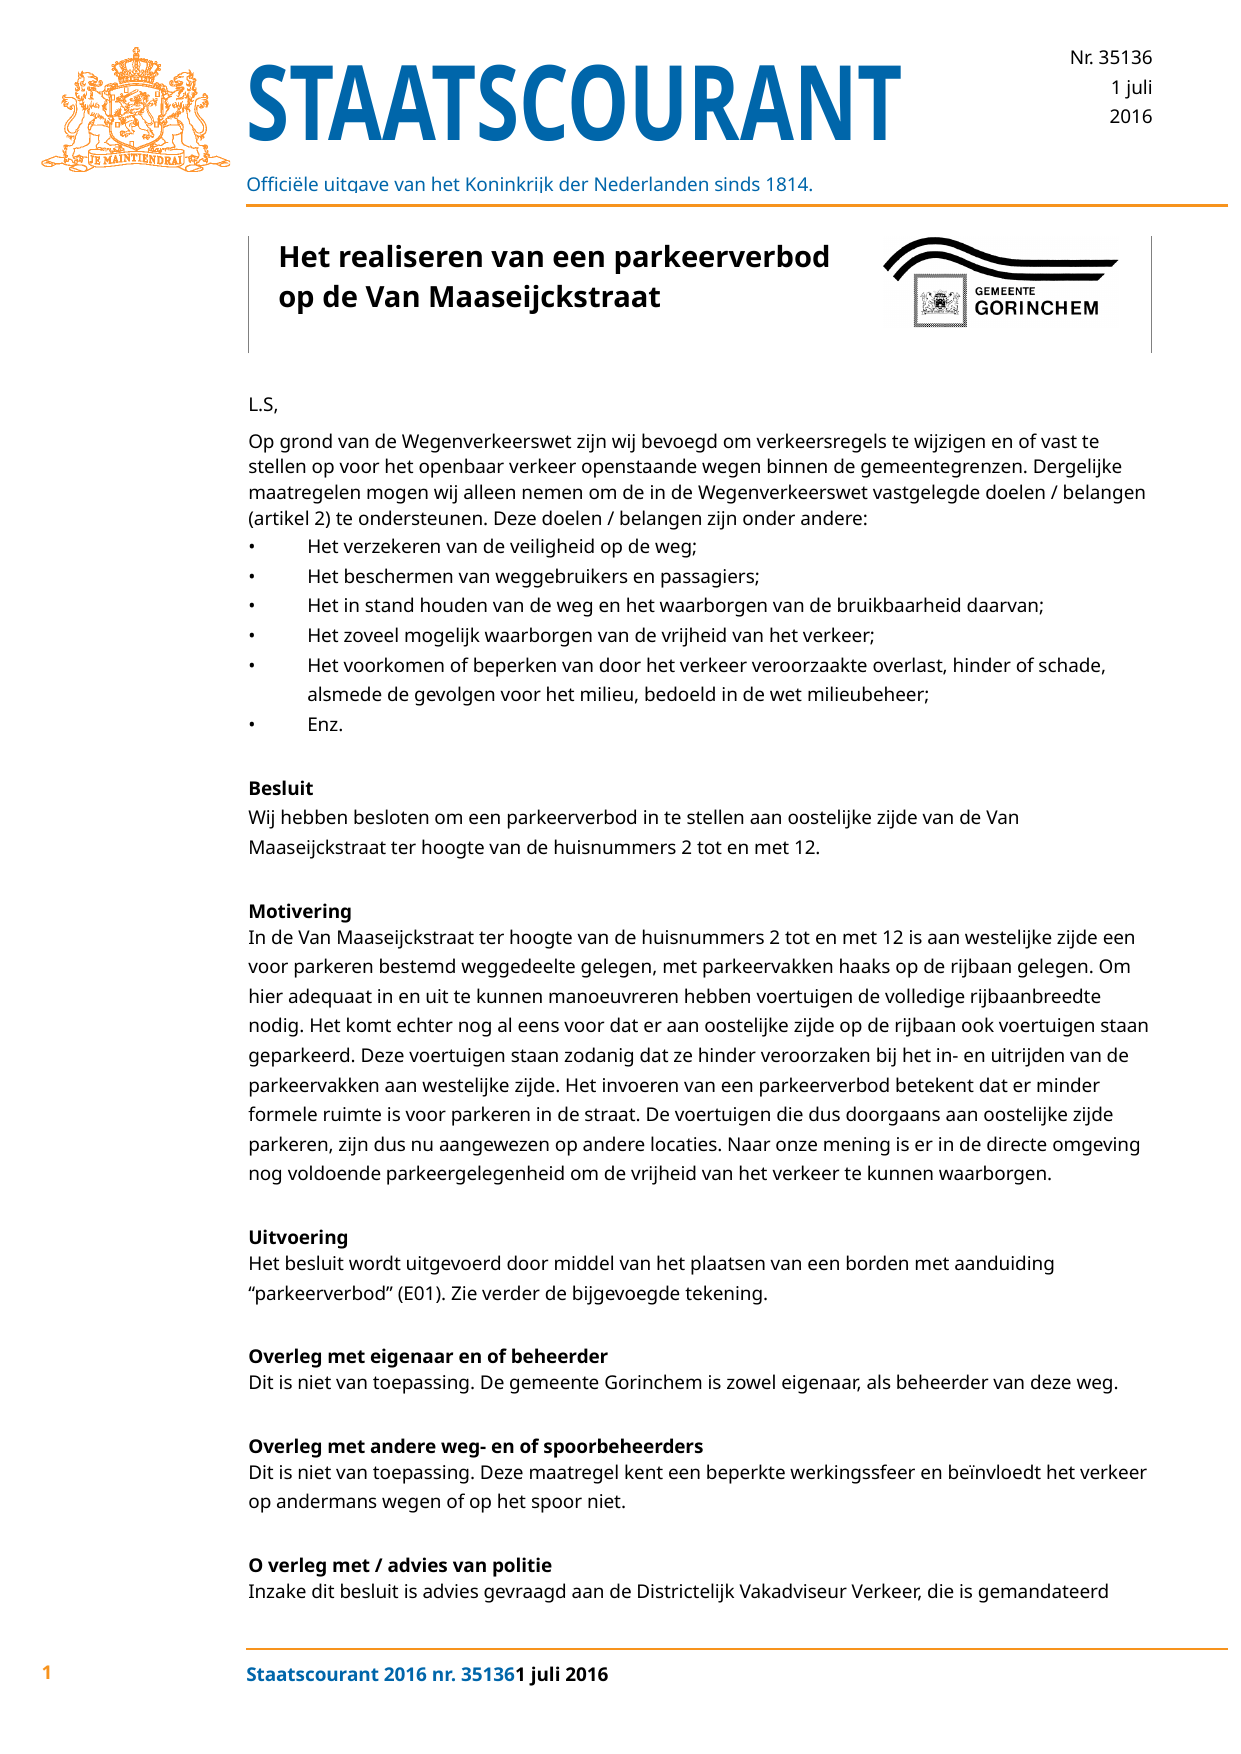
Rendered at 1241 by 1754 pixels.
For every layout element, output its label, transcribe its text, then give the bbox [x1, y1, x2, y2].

list Het in stand houden van de weg en het waarborgen van de bruikbaarheid daarvan; [248, 593, 1152, 618]
list Het beschermen van weggebruikers en passagiers; [248, 563, 1152, 589]
table_header [850, 236, 1151, 353]
text Besluit [248, 775, 1152, 801]
text Het besluit wordt uitgevoerd door middel van het plaatsen van een borden met aanduiding “parkeerverbod” (E01). Zie verder de bijgevoegde tekening. [248, 1250, 1152, 1306]
list Enz. [248, 711, 1152, 737]
list Het verzekeren van de veiligheid op de weg; [248, 533, 1152, 559]
text Uitvoering [248, 1224, 1152, 1250]
list Het zoveel mogelijk waarborgen van de vrijheid van het verkeer; [248, 622, 1152, 648]
text Wij hebben besloten om een parkeerverbod in te stellen aan oostelijke zijde van de Van Maaseijckstraat ter hoogte van de huisnummers 2 tot en met 12. [248, 804, 1152, 860]
list Het voorkomen of beperken van door het verkeer veroorzaakte overlast, hinder of schade, alsmede de gevolgen voor het milieu, bedoeld in de wet milieubeheer; [248, 652, 1152, 707]
text Dit is niet van toepassing. De gemeente Gorinchem is zowel eigenaar, als beheerder van deze weg. [248, 1369, 1152, 1395]
text Inzake dit besluit is advies gevraagd aan de Districtelijk Vakadviseur Verkeer, die is gemandateerd [248, 1578, 1152, 1604]
text O verleg met / advies van politie [248, 1553, 1152, 1578]
text Dit is niet van toepassing. Deze maatregel kent een beperkte werkingssfeer en beïnvloedt het verkeer op andermans wegen of op het spoor niet. [248, 1459, 1152, 1514]
text In de Van Maaseijckstraat ter hoogte van de huisnummers 2 tot en met 12 is aan westelijke zijde een voor parkeren bestemd weggedeelte gelegen, met parkeervakken haaks op de rijbaan gelegen. Om hier adequaat in en uit te kunnen manoeuvreren hebben voertuigen de volledige rijbaanbreedte nodig. Het komt echter nog al eens voor dat er aan oostelijke zijde op de rijbaan ook voertuigen staan geparkeerd. Deze voertuigen staan zodanig dat ze hinder veroorzaken bij het in- en uitrijden van de parkeervakken aan westelijke zijde. Het invoeren van een parkeerverbod betekent dat er minder formele ruimte is voor parkeren in de straat. De voertuigen die dus doorgaans aan oostelijke zijde parkeren, zijn dus nu aangewezen op andere locaties. Naar onze mening is er in de directe omgeving nog voldoende parkeergelegenheid om de vrijheid van het verkeer te kunnen waarborgen. [248, 924, 1152, 1186]
table_header Het realiseren van een parkeerverbod op de Van Maaseijckstraat [249, 236, 850, 353]
text L.S, [248, 391, 1152, 417]
picture [882, 236, 1119, 328]
text Overleg met eigenaar en of beheerder [248, 1344, 1152, 1369]
text Overleg met andere weg- en of spoorbeheerders [248, 1433, 1152, 1459]
text Op grond van de Wegenverkeerswet zijn wij bevoegd om verkeersregels te wijzigen en of vast te stellen op voor het openbaar verkeer openstaande wegen binnen de gemeentegrenzen. Dergelijke maatregelen mogen wij alleen nemen om de in de Wegenverkeerswet vastgelegde doelen / belangen (artikel 2) te ondersteunen. Deze doelen / belangen zijn onder andere: [248, 428, 1152, 531]
picture [41, 47, 231, 172]
text Motivering [248, 898, 1152, 924]
